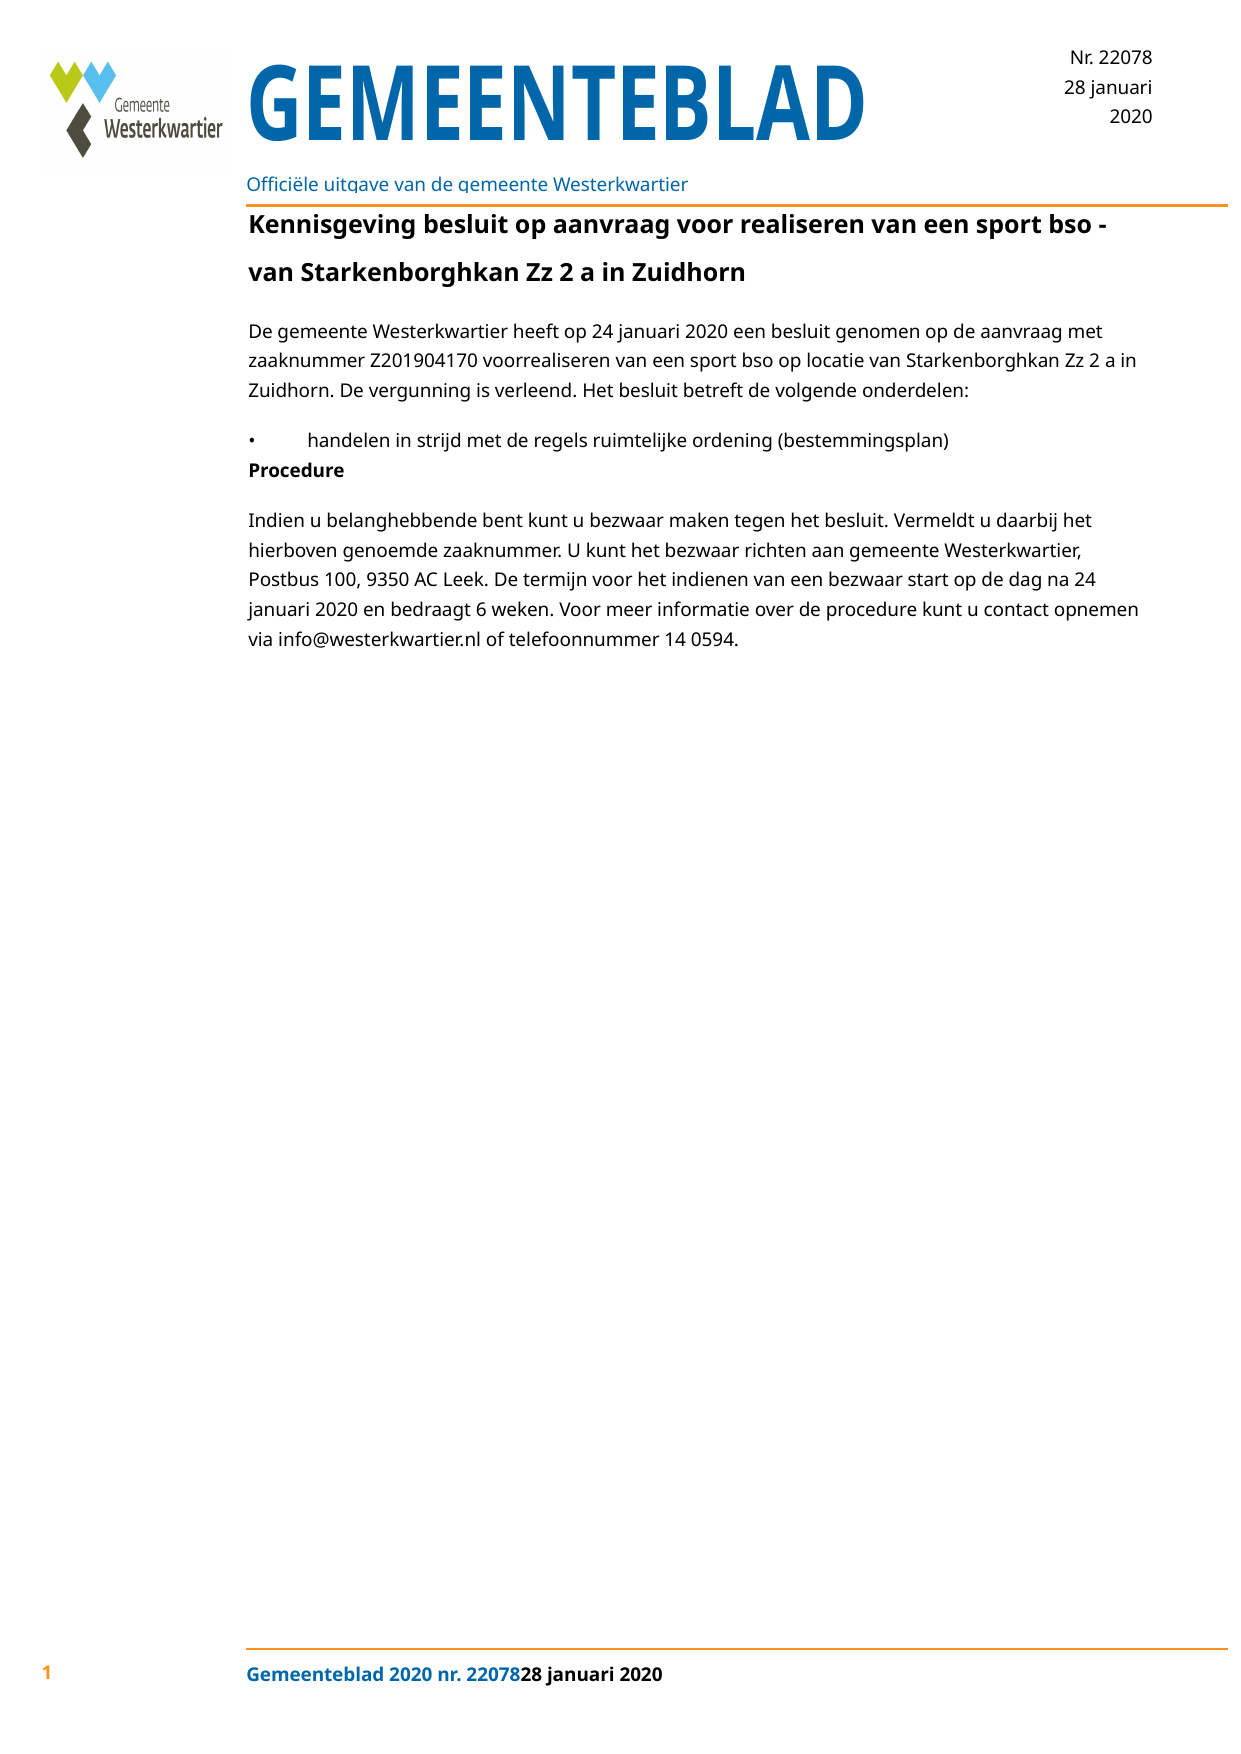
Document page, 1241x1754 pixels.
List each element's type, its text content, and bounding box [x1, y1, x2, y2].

text Indien u belanghebbende bent kunt u bezwaar maken tegen het besluit. Vermeldt u daarbij het hierboven genoemde zaaknummer. U kunt het bezwaar richten aan gemeente Westerkwartier, Postbus 100, 9350 AC Leek. De termijn voor het indienen van een bezwaar start op de dag na 24 januari 2020 en bedraagt 6 weken. Voor meer informatie over de procedure kunt u contact opnemen via info@westerkwartier.nl of telefoonnummer 14 0594. [248, 507, 1152, 652]
picture [41, 47, 231, 172]
list handelen in strijd met de regels ruimtelijke ordening (bestemmingsplan) [248, 427, 1152, 453]
text Kennisgeving besluit op aanvraag voor realiseren van een sport bso - van Starkenborghkan Zz 2 a in Zuidhorn [248, 207, 1152, 288]
text De gemeente Westerkwartier heeft op 24 januari 2020 een besluit genomen op de aanvraag met zaaknummer Z201904170 voorrealiseren van een sport bso op locatie van Starkenborghkan Zz 2 a in Zuidhorn. De vergunning is verleend. Het besluit betreft de volgende onderdelen: [248, 318, 1152, 403]
text Procedure [248, 457, 1152, 483]
